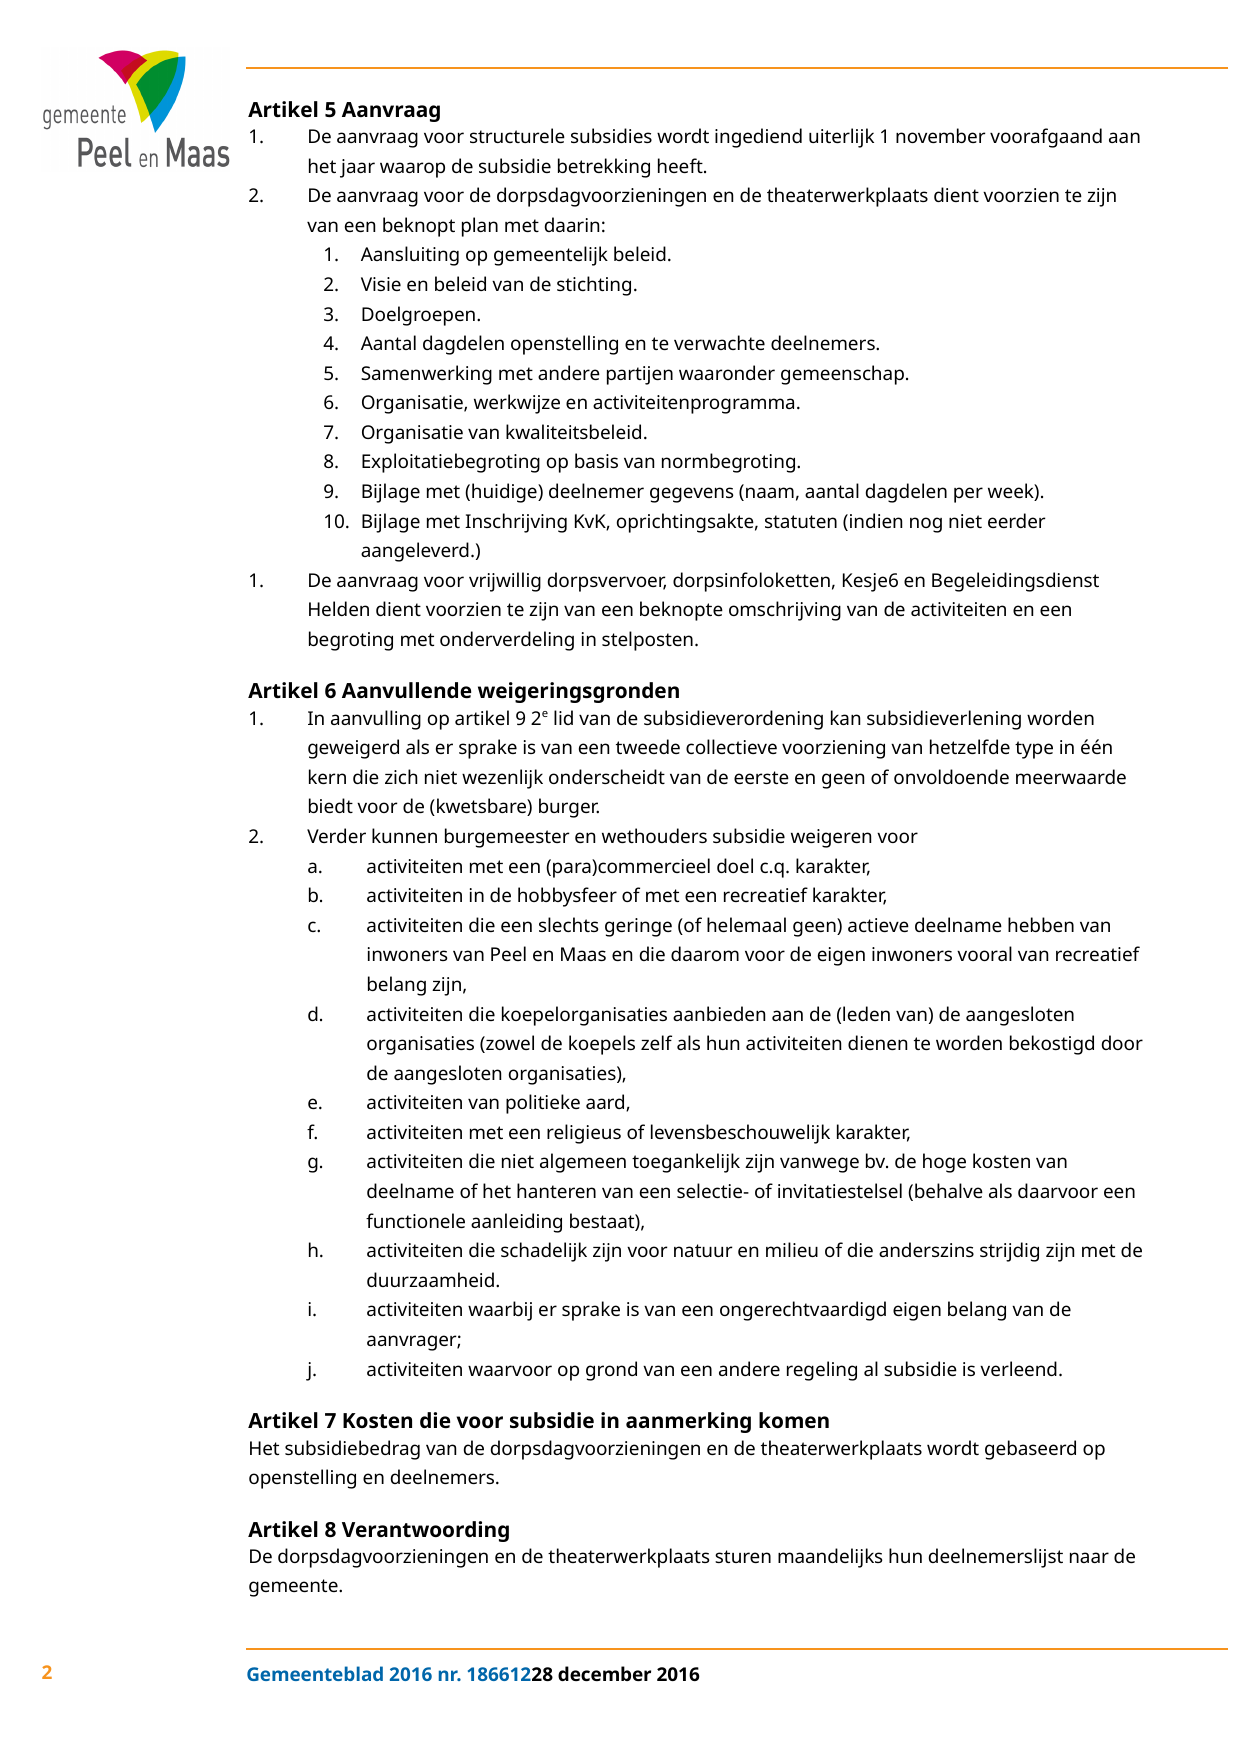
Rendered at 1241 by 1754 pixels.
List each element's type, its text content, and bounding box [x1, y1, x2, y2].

list De aanvraag voor de dorpsdagvoorzieningen en de theaterwerkplaats dient voorzien te zijn van een beknopt plan met daarin: [248, 182, 1152, 238]
text Artikel 7 Kosten die voor subsidie in aanmerking komen [248, 1406, 1152, 1435]
text Artikel 8 Verantwoording [248, 1515, 1152, 1543]
list activiteiten met een religieus of levensbeschouwelijk karakter, [307, 1119, 1152, 1145]
list activiteiten waarvoor op grond van een andere regeling al subsidie is verleend. [307, 1356, 1152, 1382]
list Organisatie, werkwijze en activiteitenprogramma. [323, 389, 1152, 415]
text Het subsidiebedrag van de dorpsdagvoorzieningen en de theaterwerkplaats wordt gebaseerd op openstelling en deelnemers. [248, 1435, 1152, 1490]
list Doelgroepen. [323, 301, 1152, 326]
list De aanvraag voor structurele subsidies wordt ingediend uiterlijk 1 november voorafgaand aan het jaar waarop de subsidie betrekking heeft. [248, 123, 1152, 178]
list Verder kunnen burgemeester en wethouders subsidie weigeren voor [248, 823, 1152, 849]
list activiteiten in de hobbysfeer of met een recreatief karakter, [307, 882, 1152, 908]
text Artikel 5 Aanvraag [248, 95, 1152, 123]
picture [41, 47, 231, 172]
list activiteiten van politieke aard, [307, 1089, 1152, 1115]
list activiteiten die schadelijk zijn voor natuur en milieu of die anderszins strijdig zijn met de duurzaamheid. [307, 1237, 1152, 1293]
list Aantal dagdelen openstelling en te verwachte deelnemers. [323, 330, 1152, 356]
list In aanvulling op artikel 9 2e lid van de subsidieverordening kan subsidieverlening worden geweigerd als er sprake is van een tweede collectieve voorziening van hetzelfde type in één kern die zich niet wezenlijk onderscheidt van de eerste en geen of onvoldoende meerwaarde biedt voor de (kwetsbare) burger. [248, 705, 1152, 819]
list Bijlage met (huidige) deelnemer gegevens (naam, aantal dagdelen per week). [323, 478, 1152, 504]
list activiteiten die een slechts geringe (of helemaal geen) actieve deelname hebben van inwoners van Peel en Maas en die daarom voor de eigen inwoners vooral van recreatief belang zijn, [307, 912, 1152, 997]
list Bijlage met Inschrijving KvK, oprichtingsakte, statuten (indien nog niet eerder aangeleverd.) [323, 508, 1152, 563]
text De dorpsdagvoorzieningen en de theaterwerkplaats sturen maandelijks hun deelnemerslijst naar de gemeente. [248, 1543, 1152, 1598]
text Artikel 6 Aanvullende weigeringsgronden [248, 677, 1152, 705]
list Aansluiting op gemeentelijk beleid. [323, 242, 1152, 267]
list Visie en beleid van de stichting. [323, 271, 1152, 297]
list activiteiten die niet algemeen toegankelijk zijn vanwege bv. de hoge kosten van deelname of het hanteren van een selectie- of invitatiestelsel (behalve als daarvoor een functionele aanleiding bestaat), [307, 1149, 1152, 1234]
list activiteiten die koepelorganisaties aanbieden aan de (leden van) de aangesloten organisaties (zowel de koepels zelf als hun activiteiten dienen te worden bekostigd door de aangesloten organisaties), [307, 1001, 1152, 1086]
list De aanvraag voor vrijwillig dorpsvervoer, dorpsinfoloketten, Kesje6 en Begeleidingsdienst Helden dient voorzien te zijn van een beknopte omschrijving van de activiteiten en een begroting met onderverdeling in stelposten. [248, 567, 1152, 652]
list activiteiten met een (para)commercieel doel c.q. karakter, [307, 853, 1152, 879]
list activiteiten waarbij er sprake is van een ongerechtvaardigd eigen belang van de aanvrager; [307, 1297, 1152, 1352]
list Organisatie van kwaliteitsbeleid. [323, 419, 1152, 445]
list Exploitatiebegroting op basis van normbegroting. [323, 449, 1152, 474]
list Samenwerking met andere partijen waaronder gemeenschap. [323, 360, 1152, 386]
